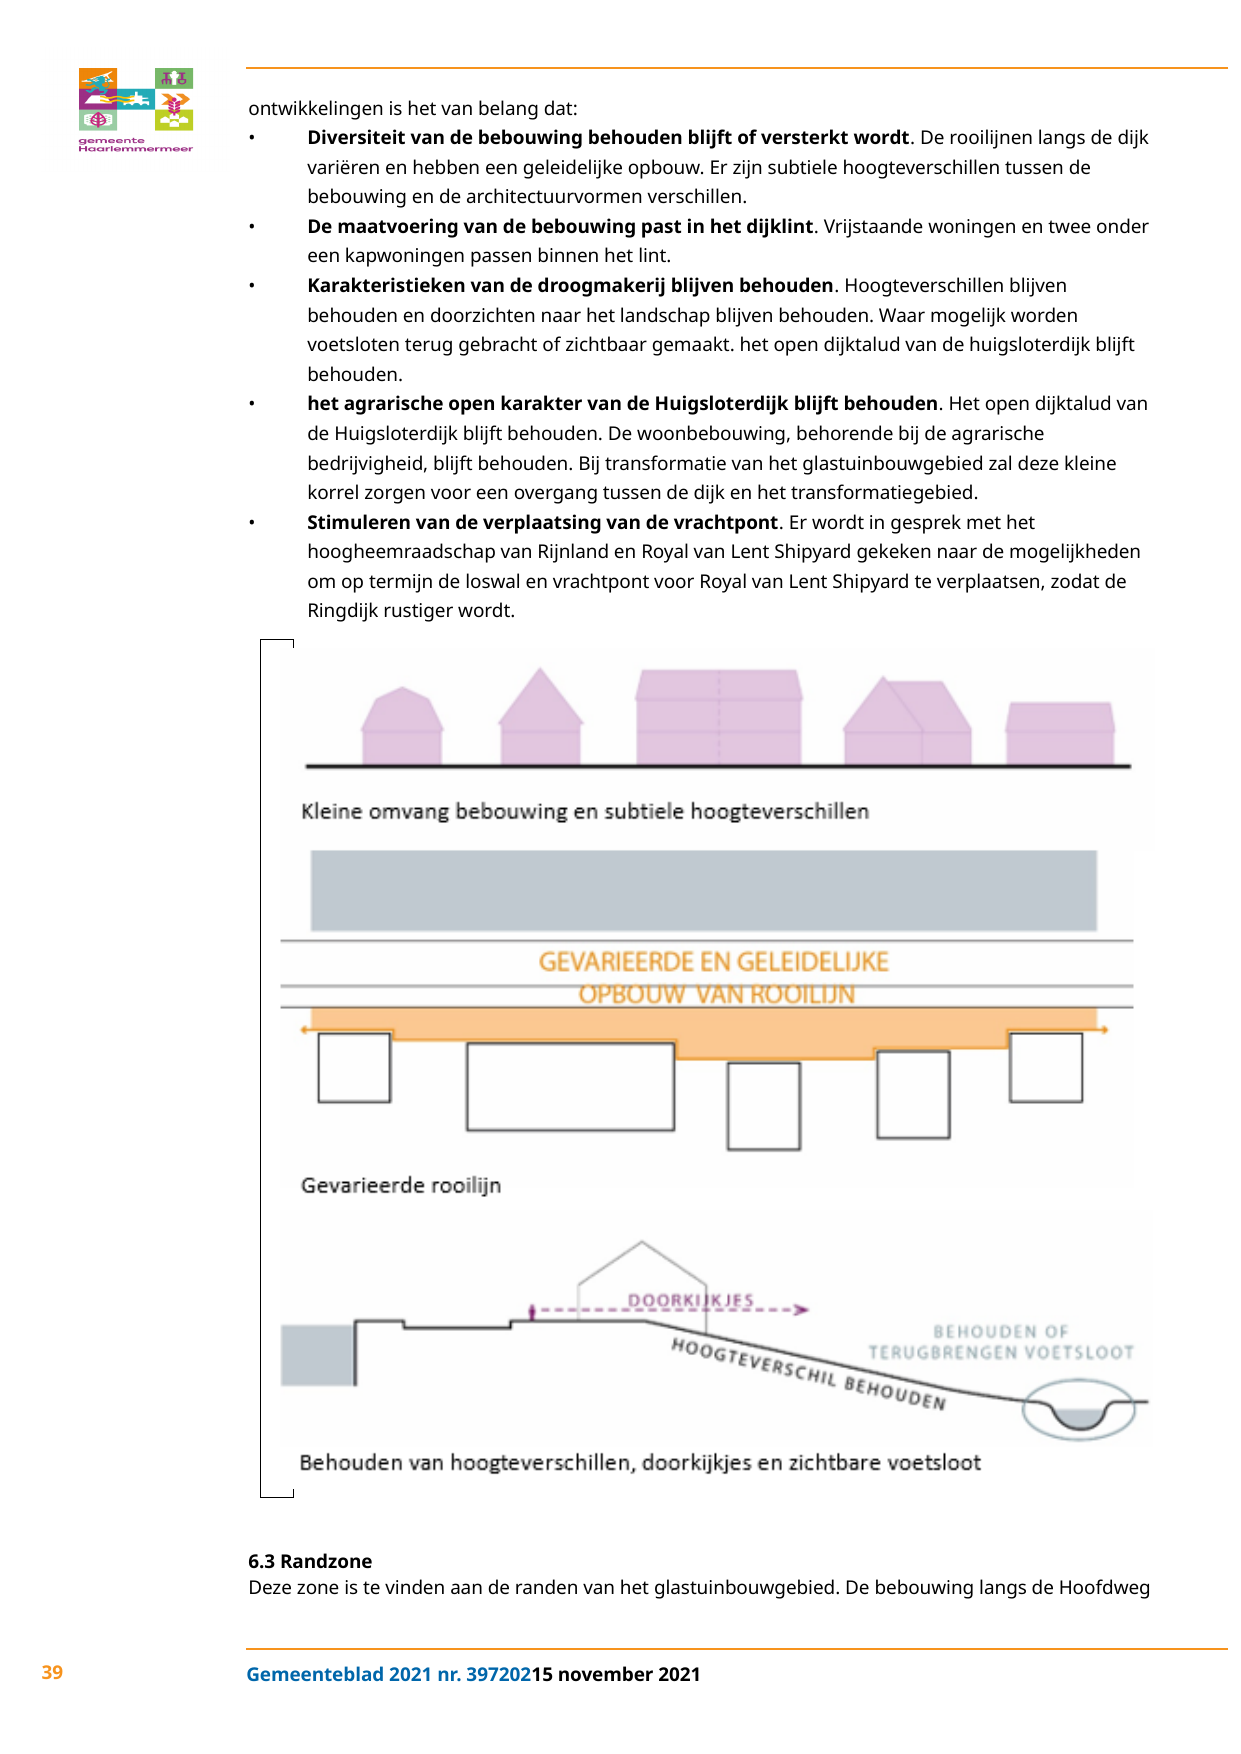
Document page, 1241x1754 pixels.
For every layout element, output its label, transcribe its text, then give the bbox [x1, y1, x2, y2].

list het agrarische open karakter van de Huigsloterdijk blijft behouden. Het open dijktalud van de Huigsloterdijk blijft behouden. De woonbebouwing, behorende bij de agrarische bedrijvigheid, blijft behouden. Bij transformatie van het glastuinbouwgebied zal deze kleine korrel zorgen voor een overgang tussen de dijk en het transformatiegebied. [248, 391, 1152, 505]
list Diversiteit van de bebouwing behouden blijft of versterkt wordt. De rooilijnen langs de dijk variëren en hebben een geleidelijke opbouw. Er zijn subtiele hoogteverschillen tussen de bebouwing en de architectuurvormen verschillen. [248, 124, 1152, 209]
picture [41, 47, 231, 172]
picture [268, 648, 1173, 1489]
list Karakteristieken van de droogmakerij blijven behouden. Hoogteverschillen blijven behouden en doorzichten naar het landschap blijven behouden. Waar mogelijk worden voetsloten terug gebracht of zichtbaar gemaakt. het open dijktalud van de huigsloterdijk blijft behouden. [248, 272, 1152, 387]
list De maatvoering van de bebouwing past in het dijklint. Vrijstaande woningen en twee onder een kapwoningen passen binnen het lint. [248, 213, 1152, 268]
text Deze zone is te vinden aan de randen van het glastuinbouwgebied. De bebouwing langs de Hoofdweg [248, 1574, 1152, 1600]
text ontwikkelingen is het van belang dat: [248, 95, 1152, 121]
list Stimuleren van de verplaatsing van de vrachtpont. Er wordt in gesprek met het hoogheemraadschap van Rijnland en Royal van Lent Shipyard gekeken naar de mogelijkheden om op termijn de loswal en vrachtpont voor Royal van Lent Shipyard te verplaatsen, zodat de Ringdijk rustiger wordt. [248, 509, 1152, 623]
text 6.3 Randzone [248, 1548, 1152, 1574]
